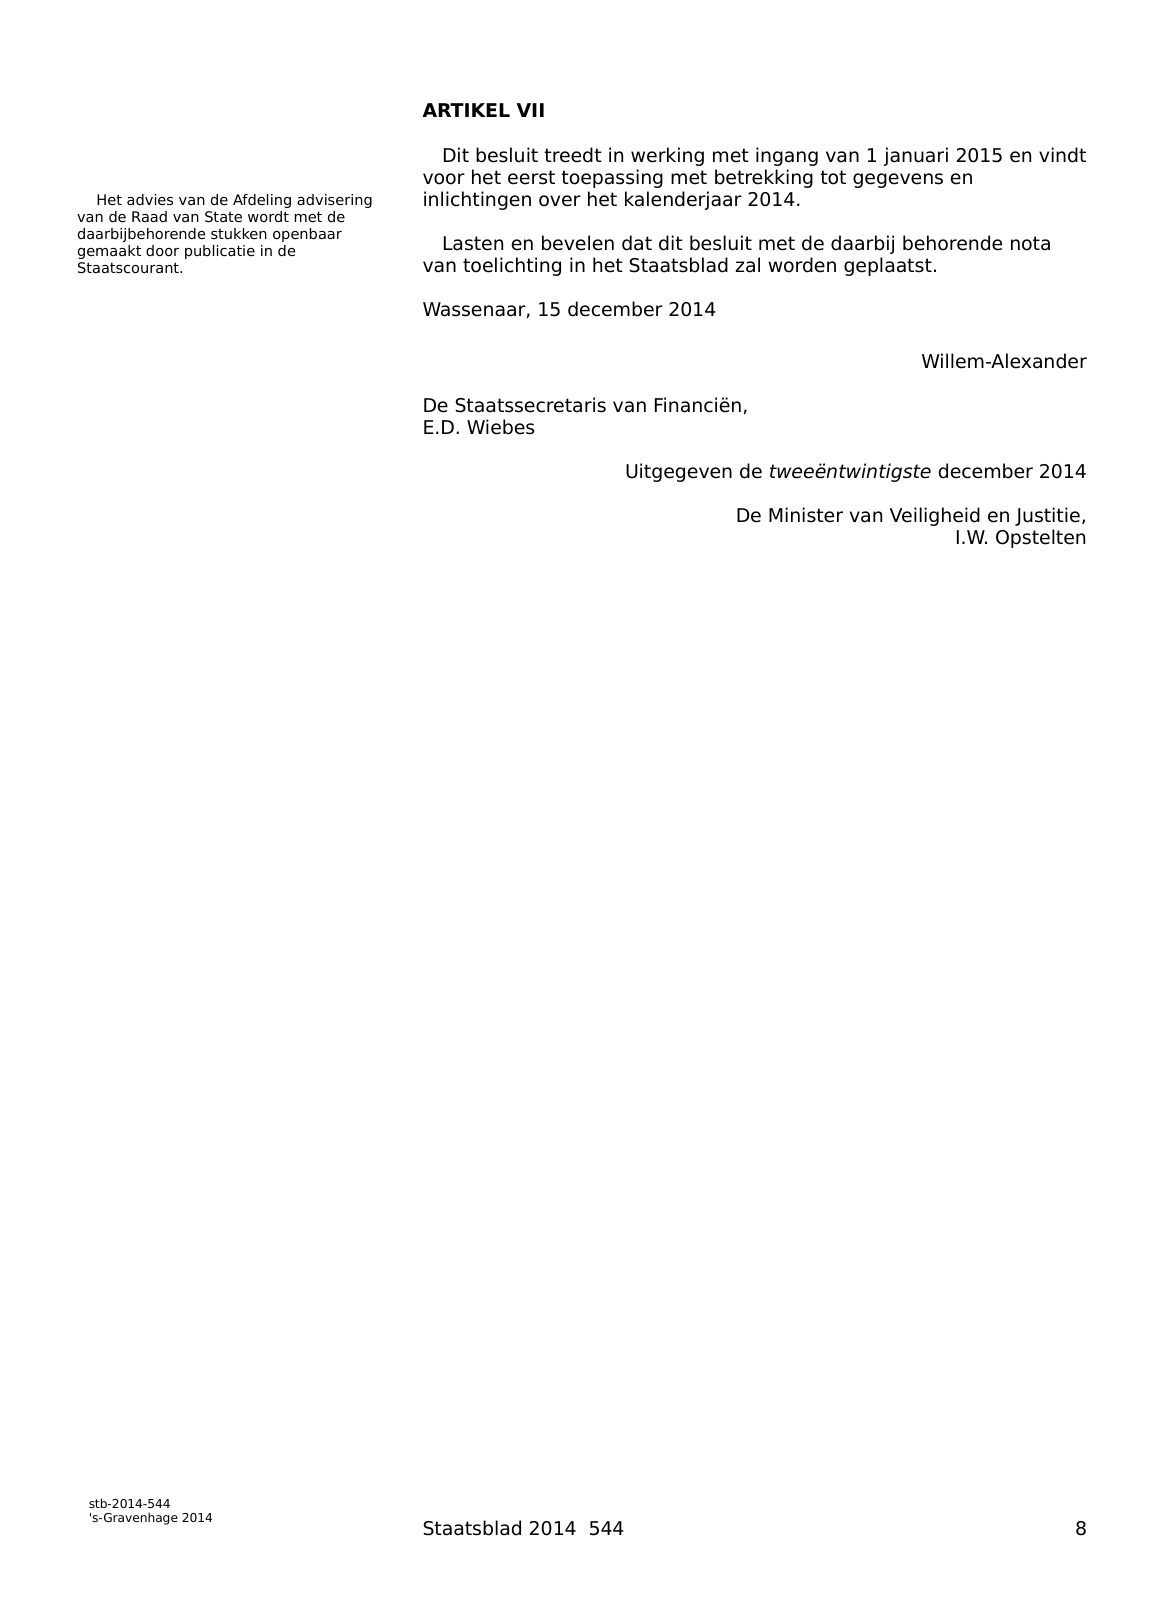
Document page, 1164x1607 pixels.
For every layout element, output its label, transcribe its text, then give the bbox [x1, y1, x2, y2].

text stb-2014-544 [88, 1497, 323, 1511]
text Wassenaar, 15 december 2014 [422, 299, 1087, 321]
text Het advies van de Afdeling advisering van de Raad van State wordt met de daarbijbehorende stukken openbaar gemaakt door publicatie in de Staatscourant. [77, 192, 396, 277]
subtitle ARTIKEL VII [422, 100, 1087, 122]
text Willem-Alexander [422, 351, 1087, 373]
text De Minister van Veiligheid en Justitie, I.W. Opstelten [422, 505, 1087, 549]
text Dit besluit treedt in werking met ingang van 1 januari 2015 en vindt voor het eerst toepassing met betrekking tot gegevens en inlichtingen over het kalenderjaar 2014. [422, 144, 1087, 211]
text 's-Gravenhage 2014 [88, 1511, 323, 1525]
text De Staatssecretaris van Financiën, E.D. Wiebes [422, 395, 1087, 439]
text Lasten en bevelen dat dit besluit met de daarbij behorende nota van toelichting in het Staatsblad zal worden geplaatst. [422, 233, 1087, 277]
text Uitgegeven de tweeëntwintigste december 2014 [422, 461, 1087, 483]
